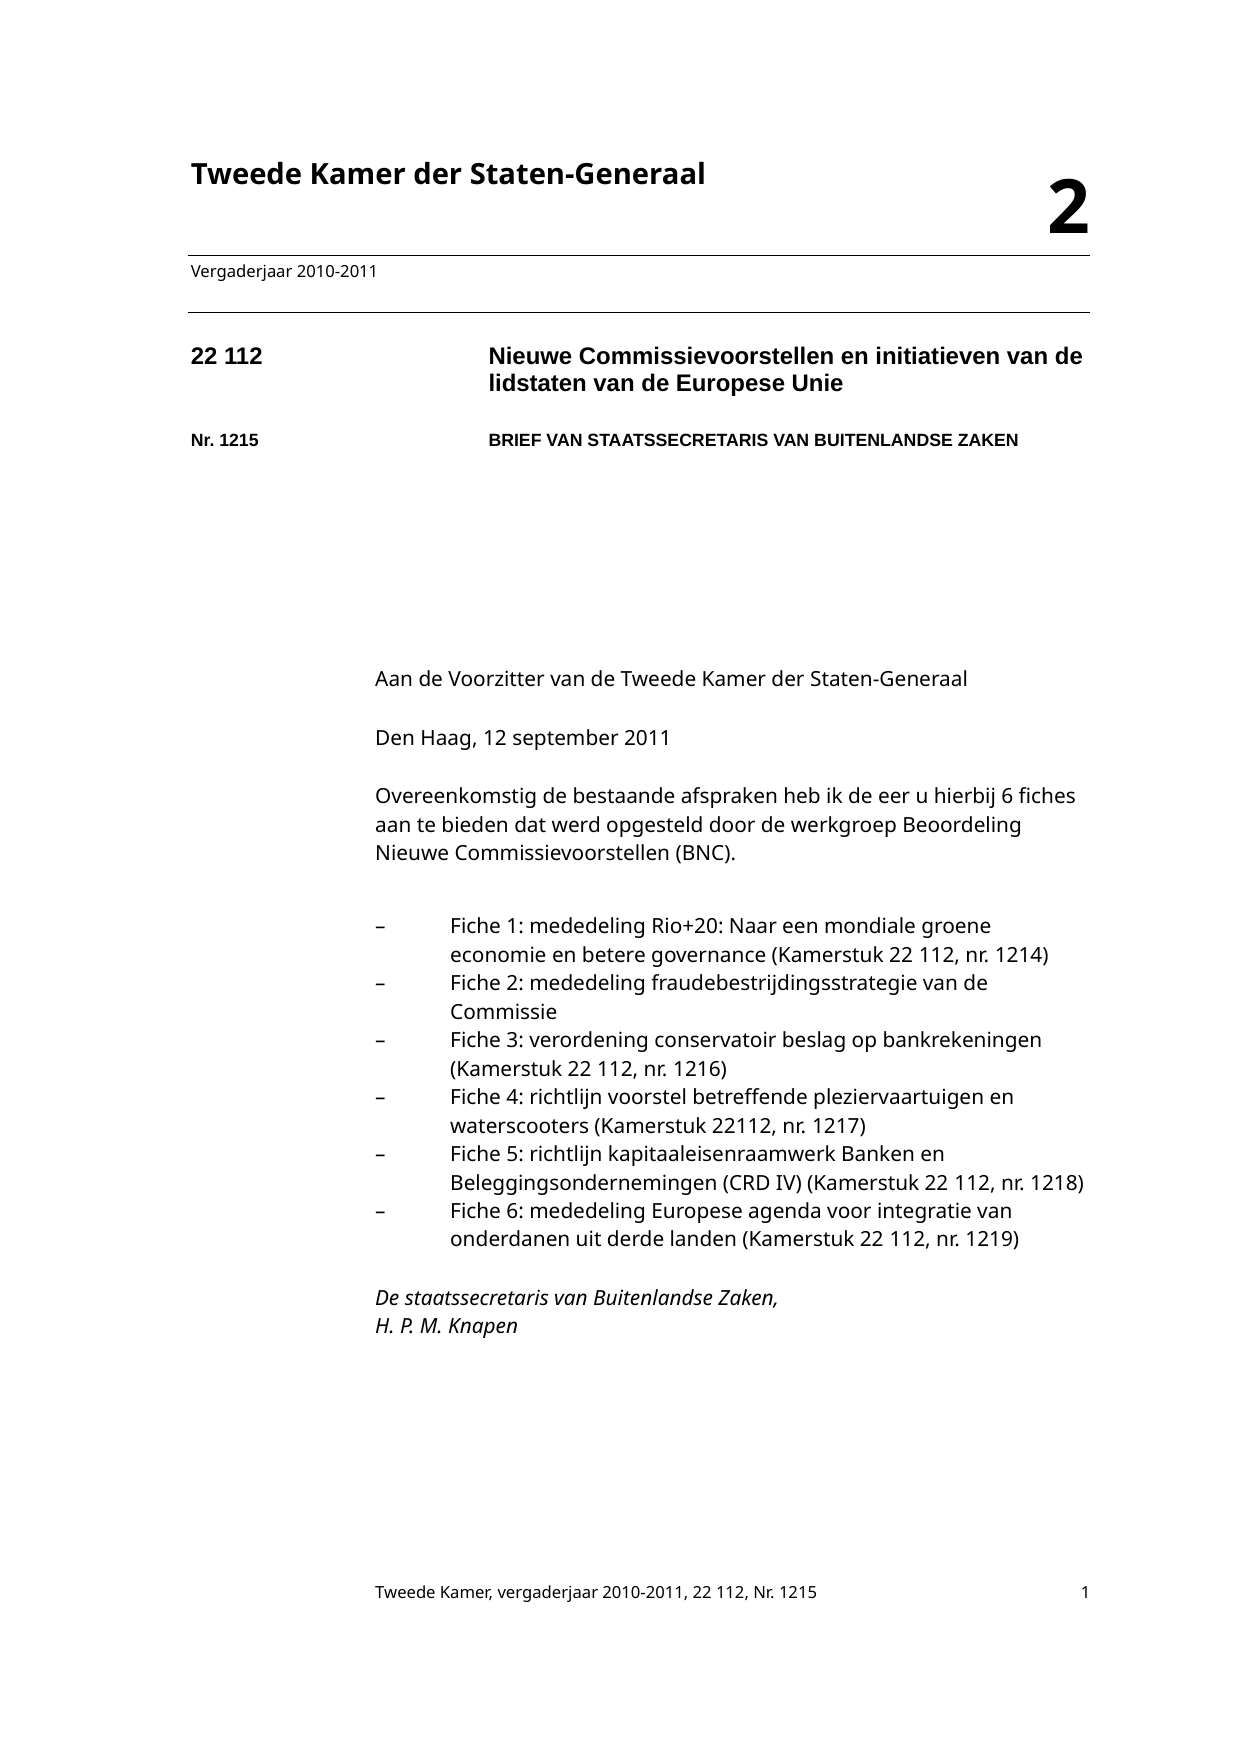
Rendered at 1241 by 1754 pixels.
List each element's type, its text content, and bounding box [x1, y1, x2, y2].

list Fiche 4: richtlijn voorstel betreffende pleziervaartuigen en waterscooters (Kamerstuk 22112, nr. 1217) [375, 1082, 1090, 1139]
table_cell [188, 313, 485, 339]
list Fiche 5: richtlijn kapitaaleisenraamwerk Banken en Beleggingsondernemingen (CRD IV) (Kamerstuk 22 112, nr. 1218) [375, 1139, 1090, 1196]
table_cell BRIEF VAN STAATSSECRETARIS VAN BUITENLANDSE ZAKEN [485, 427, 1090, 546]
list Fiche 1: mededeling Rio+20: Naar een mondiale groene economie en betere governance (Kamerstuk 22 112, nr. 1214) [375, 912, 1090, 968]
table_cell 22 112 [188, 339, 485, 427]
text H. P. M. Knapen [375, 1311, 1090, 1340]
table_cell [485, 313, 1090, 339]
table_cell Vergaderjaar 2010-2011 [188, 256, 485, 312]
text Aan de Voorzitter van de Tweede Kamer der Staten-Generaal [375, 664, 1090, 693]
list Fiche 6: mededeling Europese agenda voor integratie van onderdanen uit derde landen (Kamerstuk 22 112, nr. 1219) [375, 1196, 1090, 1253]
table_cell Nieuwe Commissievoorstellen en initiatieven van de lidstaten van de Europese Unie [485, 339, 1090, 427]
table_cell [485, 256, 1090, 312]
table_header 2 [910, 150, 1090, 255]
table_header Tweede Kamer der Staten-Generaal [188, 150, 909, 255]
table_cell Nr. 1215 [188, 427, 485, 546]
text Overeenkomstig de bestaande afspraken heb ik de eer u hierbij 6 fiches aan te bieden dat werd opgesteld door de werkgroep Beoordeling Nieuwe Commissievoorstellen (BNC). [375, 781, 1090, 867]
text De staatssecretaris van Buitenlandse Zaken, [375, 1283, 1090, 1311]
text Den Haag, 12 september 2011 [375, 723, 1090, 751]
list Fiche 2: mededeling fraudebestrijdingsstrategie van de Commissie [375, 968, 1090, 1025]
list Fiche 3: verordening conservatoir beslag op bankrekeningen (Kamerstuk 22 112, nr. 1216) [375, 1025, 1090, 1082]
